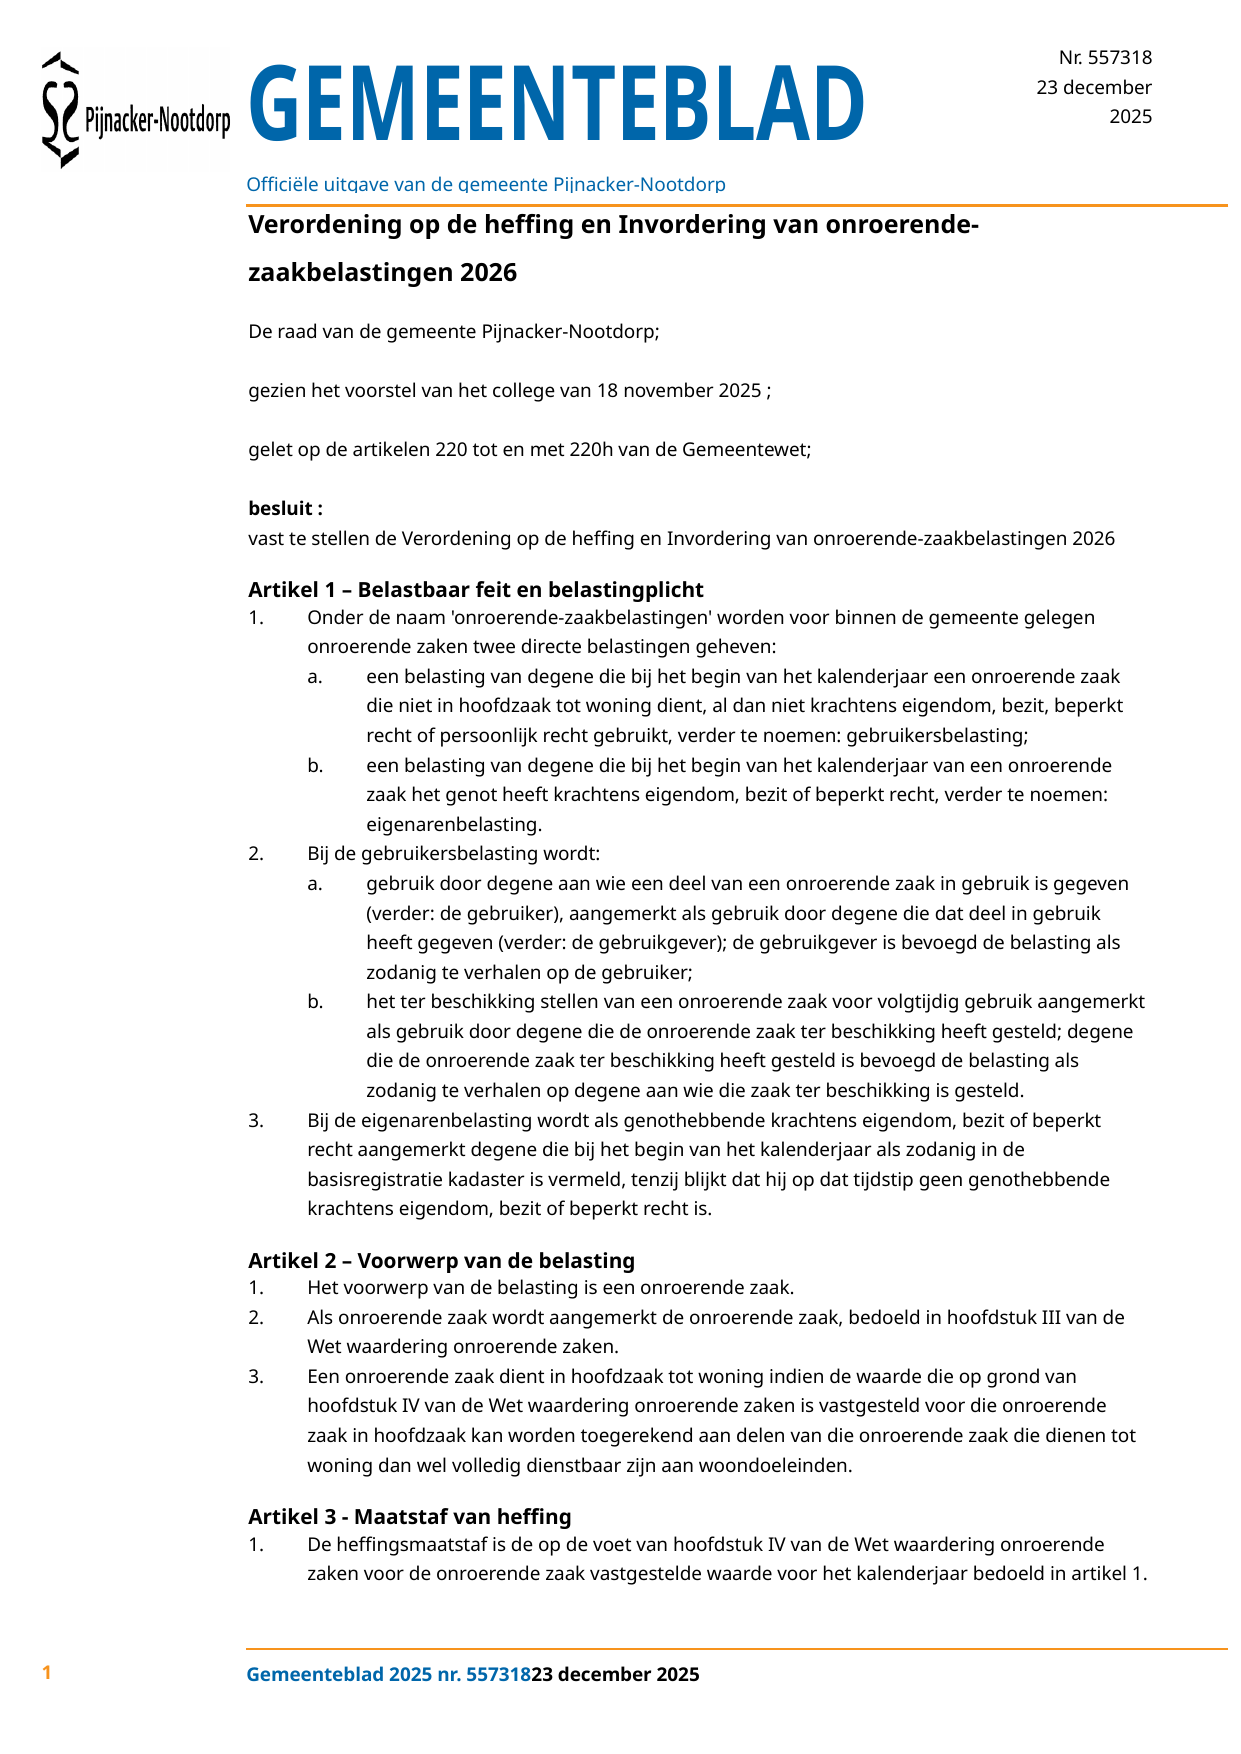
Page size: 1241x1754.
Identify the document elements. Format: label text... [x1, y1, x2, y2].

text gezien het voorstel van het college van 18 november 2025 ; [248, 377, 1152, 403]
text gelet op de artikelen 220 tot en met 220h van de Gemeentewet; [248, 436, 1152, 462]
list Onder de naam 'onroerende-zaakbelastingen' worden voor binnen de gemeente gelegen onroerende zaken twee directe belastingen geheven: [248, 604, 1152, 659]
text Artikel 3 - Maatstaf van heffing [248, 1502, 1152, 1531]
list De heffingsmaatstaf is de op de voet van hoofdstuk IV van de Wet waardering onroerende zaken voor de onroerende zaak vastgestelde waarde voor het kalenderjaar bedoeld in artikel 1. [248, 1531, 1152, 1586]
text De raad van de gemeente Pijnacker-Nootdorp; [248, 318, 1152, 344]
list het ter beschikking stellen van een onroerende zaak voor volgtijdig gebruik aangemerkt als gebruik door degene die de onroerende zaak ter beschikking heeft gesteld; degene die de onroerende zaak ter beschikking heeft gesteld is bevoegd de belasting als zodanig te verhalen op degene aan wie die zaak ter beschikking is gesteld. [307, 988, 1152, 1103]
list Bij de eigenarenbelasting wordt als genothebbende krachtens eigendom, bezit of beperkt recht aangemerkt degene die bij het begin van het kalenderjaar als zodanig in de basisregistratie kadaster is vermeld, tenzij blijkt dat hij op dat tijdstip geen genothebbende krachtens eigendom, bezit of beperkt recht is. [248, 1107, 1152, 1221]
text Verordening op de heffing en Invordering van onroerende-zaakbelastingen 2026 [248, 207, 1152, 288]
list een belasting van degene die bij het begin van het kalenderjaar een onroerende zaak die niet in hoofdzaak tot woning dient, al dan niet krachtens eigendom, bezit, beperkt recht of persoonlijk recht gebruikt, verder te noemen: gebruikersbelasting; [307, 663, 1152, 748]
list een belasting van degene die bij het begin van het kalenderjaar van een onroerende zaak het genot heeft krachtens eigendom, bezit of beperkt recht, verder te noemen: eigenarenbelasting. [307, 752, 1152, 837]
list Bij de gebruikersbelasting wordt: [248, 841, 1152, 866]
text vast te stellen de Verordening op de heffing en Invordering van onroerende-zaakbelastingen 2026 [248, 525, 1152, 551]
list gebruik door degene aan wie een deel van een onroerende zaak in gebruik is gegeven (verder: de gebruiker), aangemerkt als gebruik door degene die dat deel in gebruik heeft gegeven (verder: de gebruikgever); de gebruikgever is bevoegd de belasting als zodanig te verhalen op de gebruiker; [307, 870, 1152, 984]
list Het voorwerp van de belasting is een onroerende zaak. [248, 1274, 1152, 1300]
text besluit : [248, 495, 1152, 521]
list Een onroerende zaak dient in hoofdzaak tot woning indien de waarde die op grond van hoofdstuk IV van de Wet waardering onroerende zaken is vastgesteld voor die onroerende zaak in hoofdzaak kan worden toegerekend aan delen van die onroerende zaak die dienen tot woning dan wel volledig dienstbaar zijn aan woondoeleinden. [248, 1363, 1152, 1478]
text Artikel 2 – Voorwerp van de belasting [248, 1246, 1152, 1274]
list Als onroerende zaak wordt aangemerkt de onroerende zaak, bedoeld in hoofdstuk III van de Wet waardering onroerende zaken. [248, 1304, 1152, 1359]
picture [41, 47, 231, 172]
text Artikel 1 – Belastbaar feit en belastingplicht [248, 575, 1152, 604]
